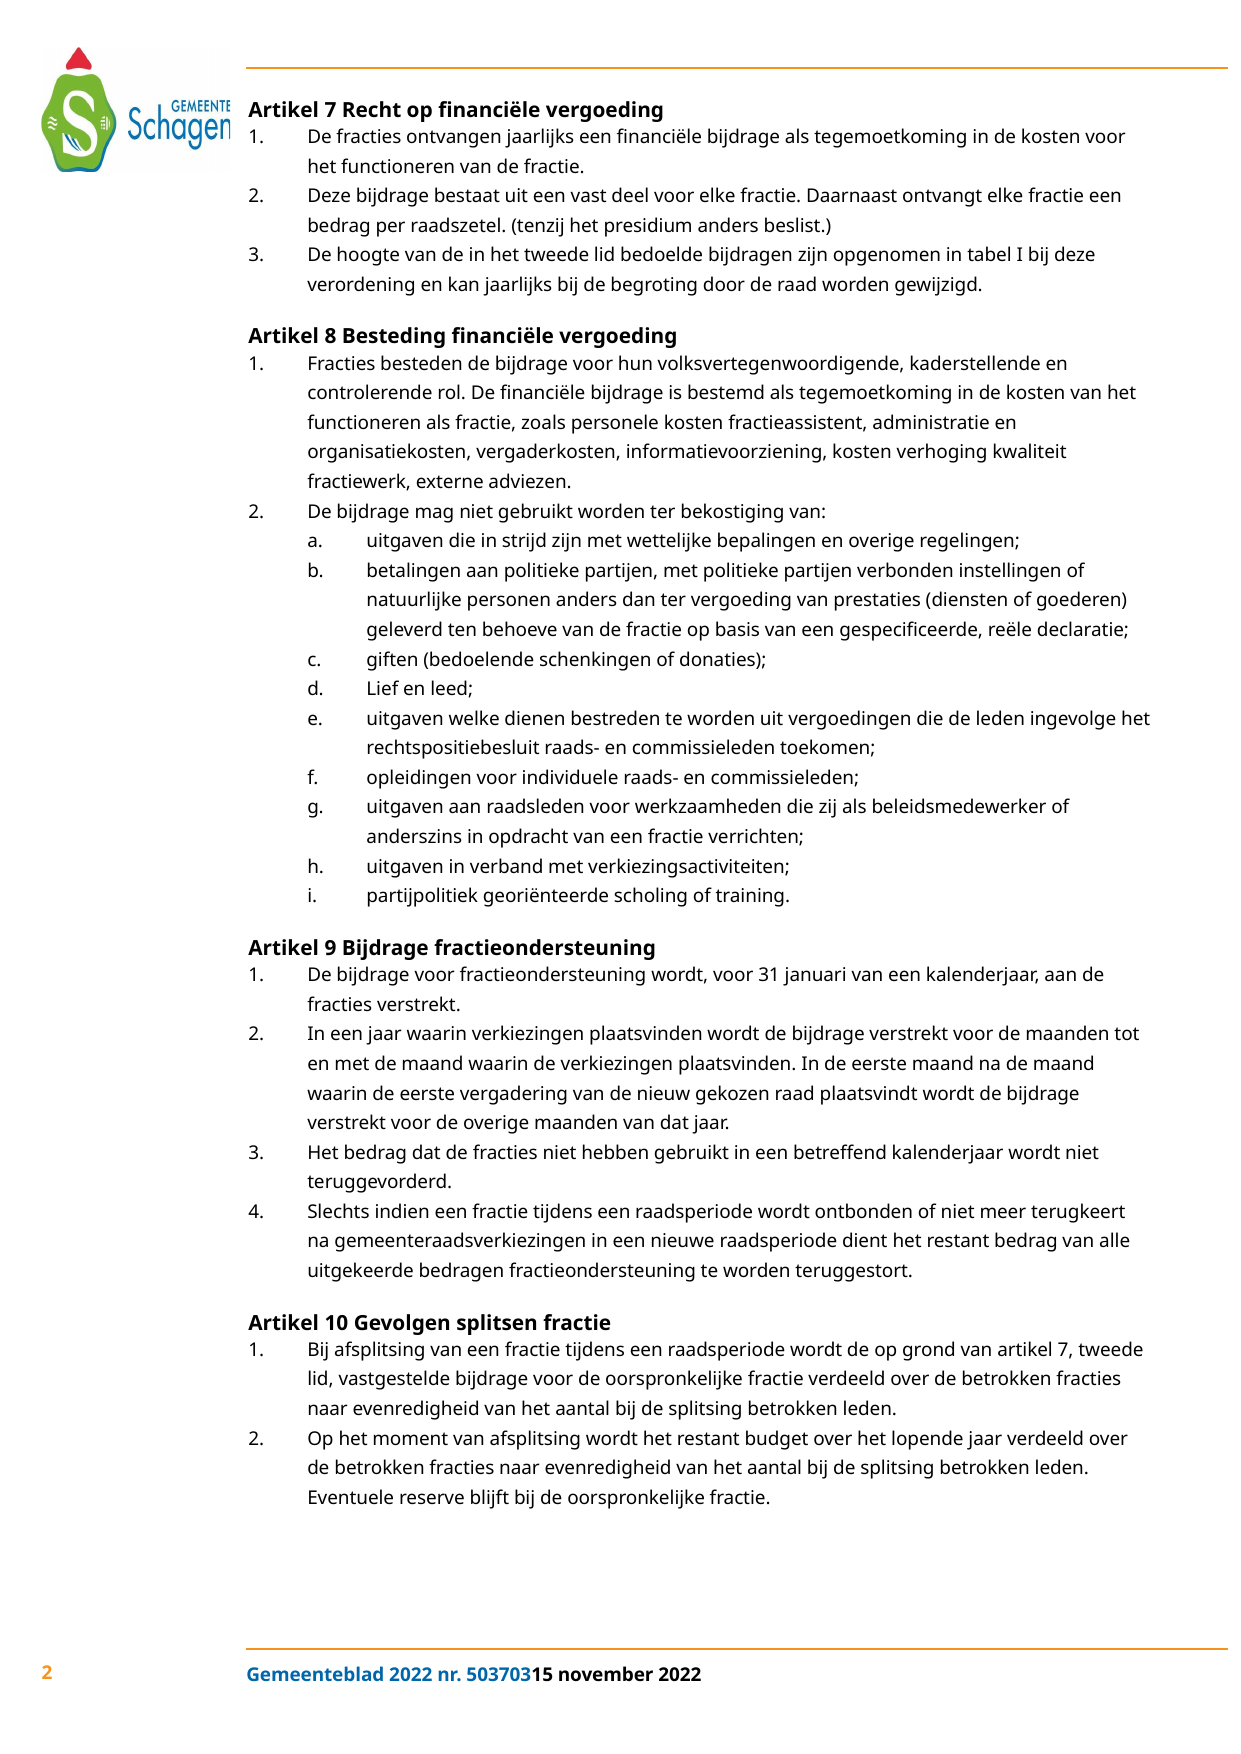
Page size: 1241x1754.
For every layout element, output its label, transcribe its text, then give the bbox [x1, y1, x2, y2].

list Fracties besteden de bijdrage voor hun volksvertegenwoordigende, kaderstellende en controlerende rol. De financiële bijdrage is bestemd als tegemoetkoming in de kosten van het functioneren als fractie, zoals personele kosten fractieassistent, administratie en organisatiekosten, vergaderkosten, informatievoorziening, kosten verhoging kwaliteit fractiewerk, externe adviezen. [248, 350, 1152, 494]
text Artikel 8 Besteding financiële vergoeding [248, 322, 1152, 350]
list Bij afsplitsing van een fractie tijdens een raadsperiode wordt de op grond van artikel 7, tweede lid, vastgestelde bijdrage voor de oorspronkelijke fractie verdeeld over de betrokken fracties naar evenredigheid van het aantal bij de splitsing betrokken leden. [248, 1336, 1152, 1421]
list Slechts indien een fractie tijdens een raadsperiode wordt ontbonden of niet meer terugkeert na gemeenteraadsverkiezingen in een nieuwe raadsperiode dient het restant bedrag van alle uitgekeerde bedragen fractieondersteuning te worden teruggestort. [248, 1198, 1152, 1283]
picture [41, 47, 231, 172]
list De bijdrage voor fractieondersteuning wordt, voor 31 januari van een kalenderjaar, aan de fracties verstrekt. [248, 961, 1152, 1017]
text Artikel 9 Bijdrage fractieondersteuning [248, 933, 1152, 961]
list betalingen aan politieke partijen, met politieke partijen verbonden instellingen of natuurlijke personen anders dan ter vergoeding van prestaties (diensten of goederen) geleverd ten behoeve van de fractie op basis van een gespecificeerde, reële declaratie; [307, 557, 1152, 642]
list De fracties ontvangen jaarlijks een financiële bijdrage als tegemoetkoming in de kosten voor het functioneren van de fractie. [248, 123, 1152, 178]
list uitgaven die in strijd zijn met wettelijke bepalingen en overige regelingen; [307, 527, 1152, 553]
list Het bedrag dat de fracties niet hebben gebruikt in een betreffend kalenderjaar wordt niet teruggevorderd. [248, 1139, 1152, 1194]
text Artikel 7 Recht op financiële vergoeding [248, 95, 1152, 123]
text Artikel 10 Gevolgen splitsen fractie [248, 1308, 1152, 1336]
list partijpolitiek georiënteerde scholing of training. [307, 882, 1152, 908]
list opleidingen voor individuele raads- en commissieleden; [307, 764, 1152, 790]
list Op het moment van afsplitsing wordt het restant budget over het lopende jaar verdeeld over de betrokken fracties naar evenredigheid van het aantal bij de splitsing betrokken leden. Eventuele reserve blijft bij de oorspronkelijke fractie. [248, 1425, 1152, 1510]
list De bijdrage mag niet gebruikt worden ter bekostiging van: [248, 498, 1152, 524]
list De hoogte van de in het tweede lid bedoelde bijdragen zijn opgenomen in tabel I bij deze verordening en kan jaarlijks bij de begroting door de raad worden gewijzigd. [248, 242, 1152, 297]
list uitgaven in verband met verkiezingsactiviteiten; [307, 853, 1152, 879]
list Lief en leed; [307, 675, 1152, 701]
list Deze bijdrage bestaat uit een vast deel voor elke fractie. Daarnaast ontvangt elke fractie een bedrag per raadszetel. (tenzij het presidium anders beslist.) [248, 182, 1152, 238]
list uitgaven aan raadsleden voor werkzaamheden die zij als beleidsmedewerker of anderszins in opdracht van een fractie verrichten; [307, 794, 1152, 849]
list In een jaar waarin verkiezingen plaatsvinden wordt de bijdrage verstrekt voor de maanden tot en met de maand waarin de verkiezingen plaatsvinden. In de eerste maand na de maand waarin de eerste vergadering van de nieuw gekozen raad plaatsvindt wordt de bijdrage verstrekt voor de overige maanden van dat jaar. [248, 1021, 1152, 1135]
list giften (bedoelende schenkingen of donaties); [307, 646, 1152, 672]
list uitgaven welke dienen bestreden te worden uit vergoedingen die de leden ingevolge het rechtspositiebesluit raads- en commissieleden toekomen; [307, 705, 1152, 760]
